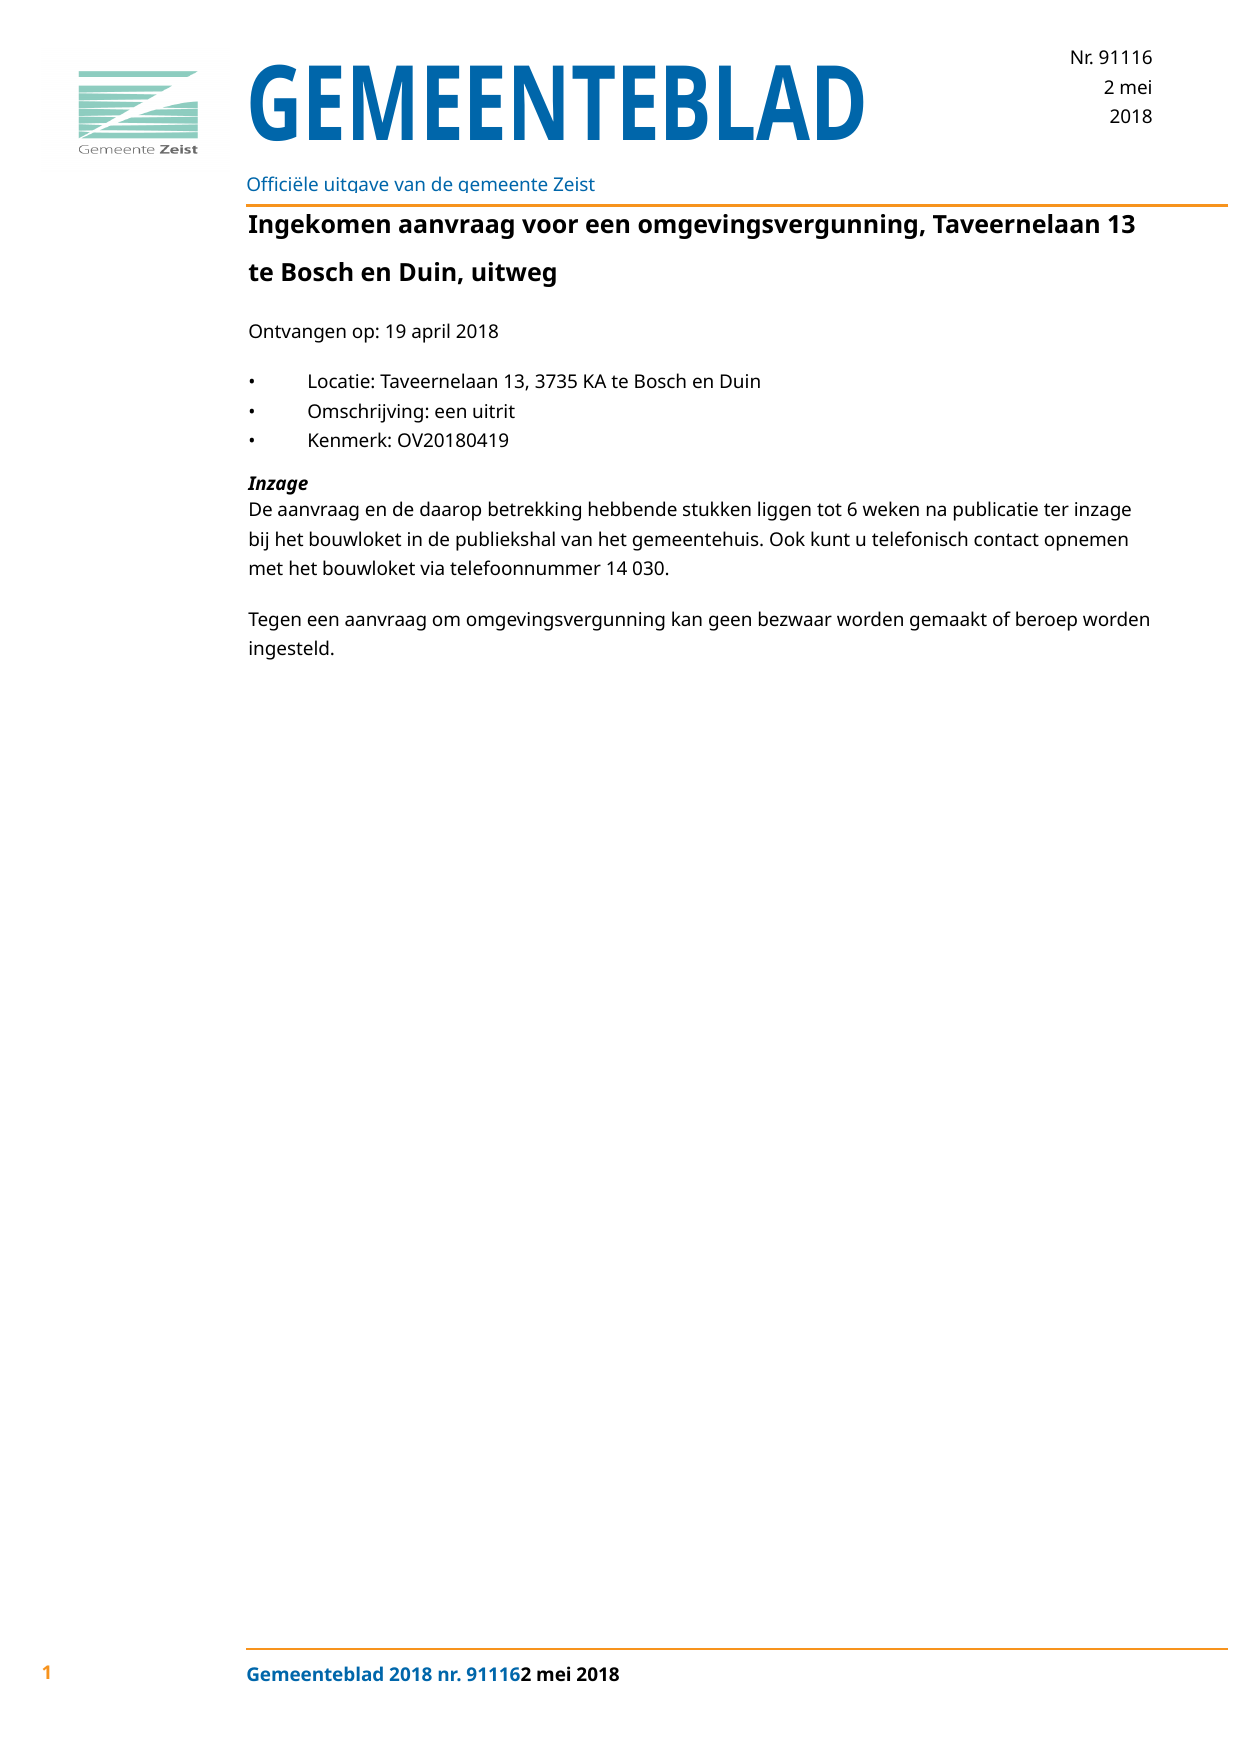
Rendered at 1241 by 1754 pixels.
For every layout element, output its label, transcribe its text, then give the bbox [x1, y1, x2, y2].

text Tegen een aanvraag om omgevingsvergunning kan geen bezwaar worden gemaakt of beroep worden ingesteld. [248, 606, 1152, 661]
text De aanvraag en de daarop betrekking hebbende stukken liggen tot 6 weken na publicatie ter inzage bij het bouwloket in de publiekshal van het gemeentehuis. Ook kunt u telefonisch contact opnemen met het bouwloket via telefoonnummer 14 030. [248, 496, 1152, 581]
list Omschrijving: een uitrit [248, 398, 1152, 424]
list Kenmerk: OV20180419 [248, 427, 1152, 453]
text Ontvangen op: 19 april 2018 [248, 318, 1152, 344]
picture [41, 47, 231, 172]
text Ingekomen aanvraag voor een omgevingsvergunning, Taveernelaan 13 te Bosch en Duin, uitweg [248, 207, 1152, 288]
text Inzage [248, 471, 1152, 496]
list Locatie: Taveernelaan 13, 3735 KA te Bosch en Duin [248, 368, 1152, 394]
